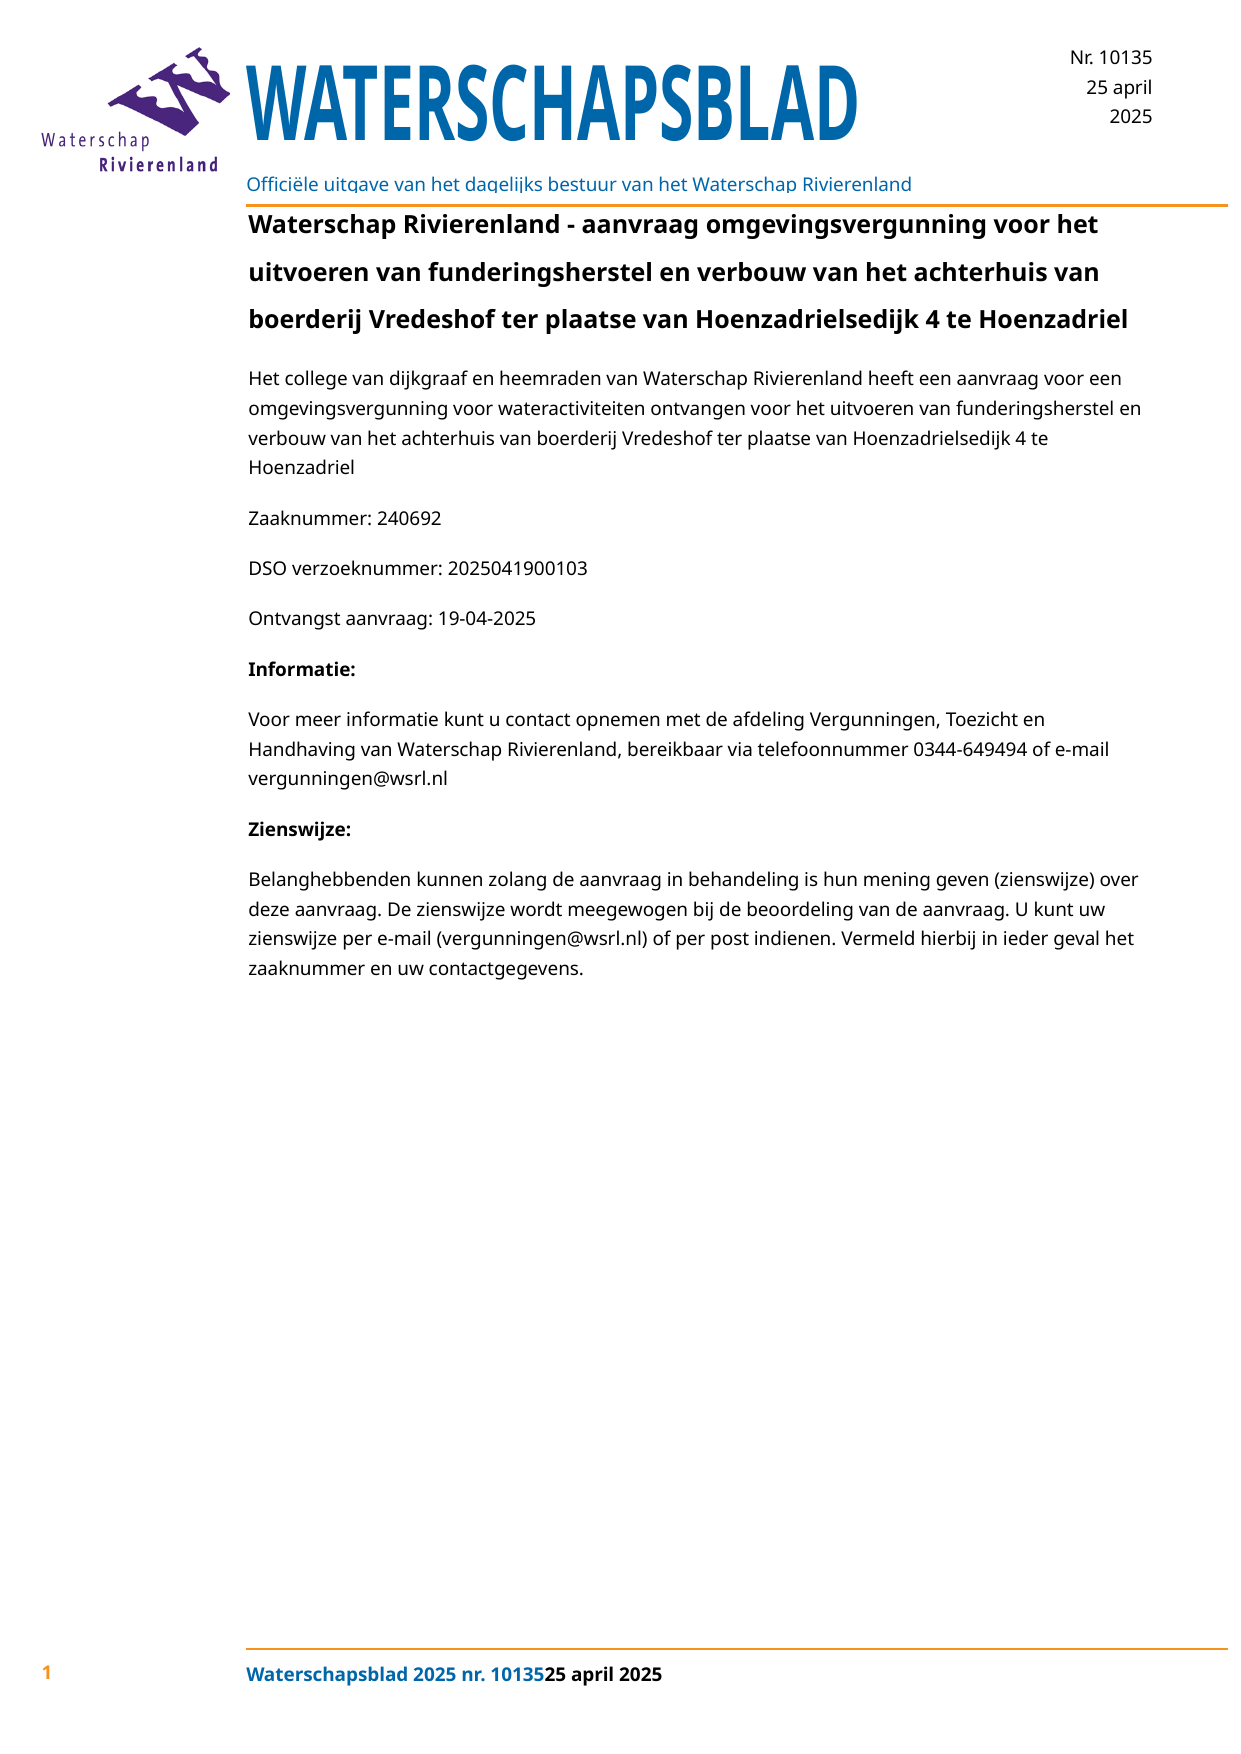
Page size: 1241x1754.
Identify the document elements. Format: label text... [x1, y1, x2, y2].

text Zienswijze: [248, 816, 1152, 842]
text Waterschap Rivierenland - aanvraag omgevingsvergunning voor het uitvoeren van funderingsherstel en verbouw van het achterhuis van boerderij Vredeshof ter plaatse van Hoenzadrielsedijk 4 te Hoenzadriel [248, 207, 1152, 336]
text Voor meer informatie kunt u contact opnemen met de afdeling Vergunningen, Toezicht en Handhaving van Waterschap Rivierenland, bereikbaar via telefoonnummer 0344-649494 of e-mail vergunningen@wsrl.nl [248, 706, 1152, 791]
text DSO verzoeknummer: 2025041900103 [248, 555, 1152, 581]
text Ontvangst aanvraag: 19-04-2025 [248, 606, 1152, 631]
picture [41, 47, 231, 172]
text Belanghebbenden kunnen zolang de aanvraag in behandeling is hun mening geven (zienswijze) over deze aanvraag. De zienswijze wordt meegewogen bij de beoordeling van de aanvraag. U kunt uw zienswijze per e-mail (vergunningen@wsrl.nl) of per post indienen. Vermeld hierbij in ieder geval het zaaknummer en uw contactgegevens. [248, 866, 1152, 981]
text Informatie: [248, 656, 1152, 682]
text Zaaknummer: 240692 [248, 505, 1152, 530]
text Het college van dijkgraaf en heemraden van Waterschap Rivierenland heeft een aanvraag voor een omgevingsvergunning voor wateractiviteiten ontvangen voor het uitvoeren van funderingsherstel en verbouw van het achterhuis van boerderij Vredeshof ter plaatse van Hoenzadrielsedijk 4 te Hoenzadriel [248, 366, 1152, 480]
